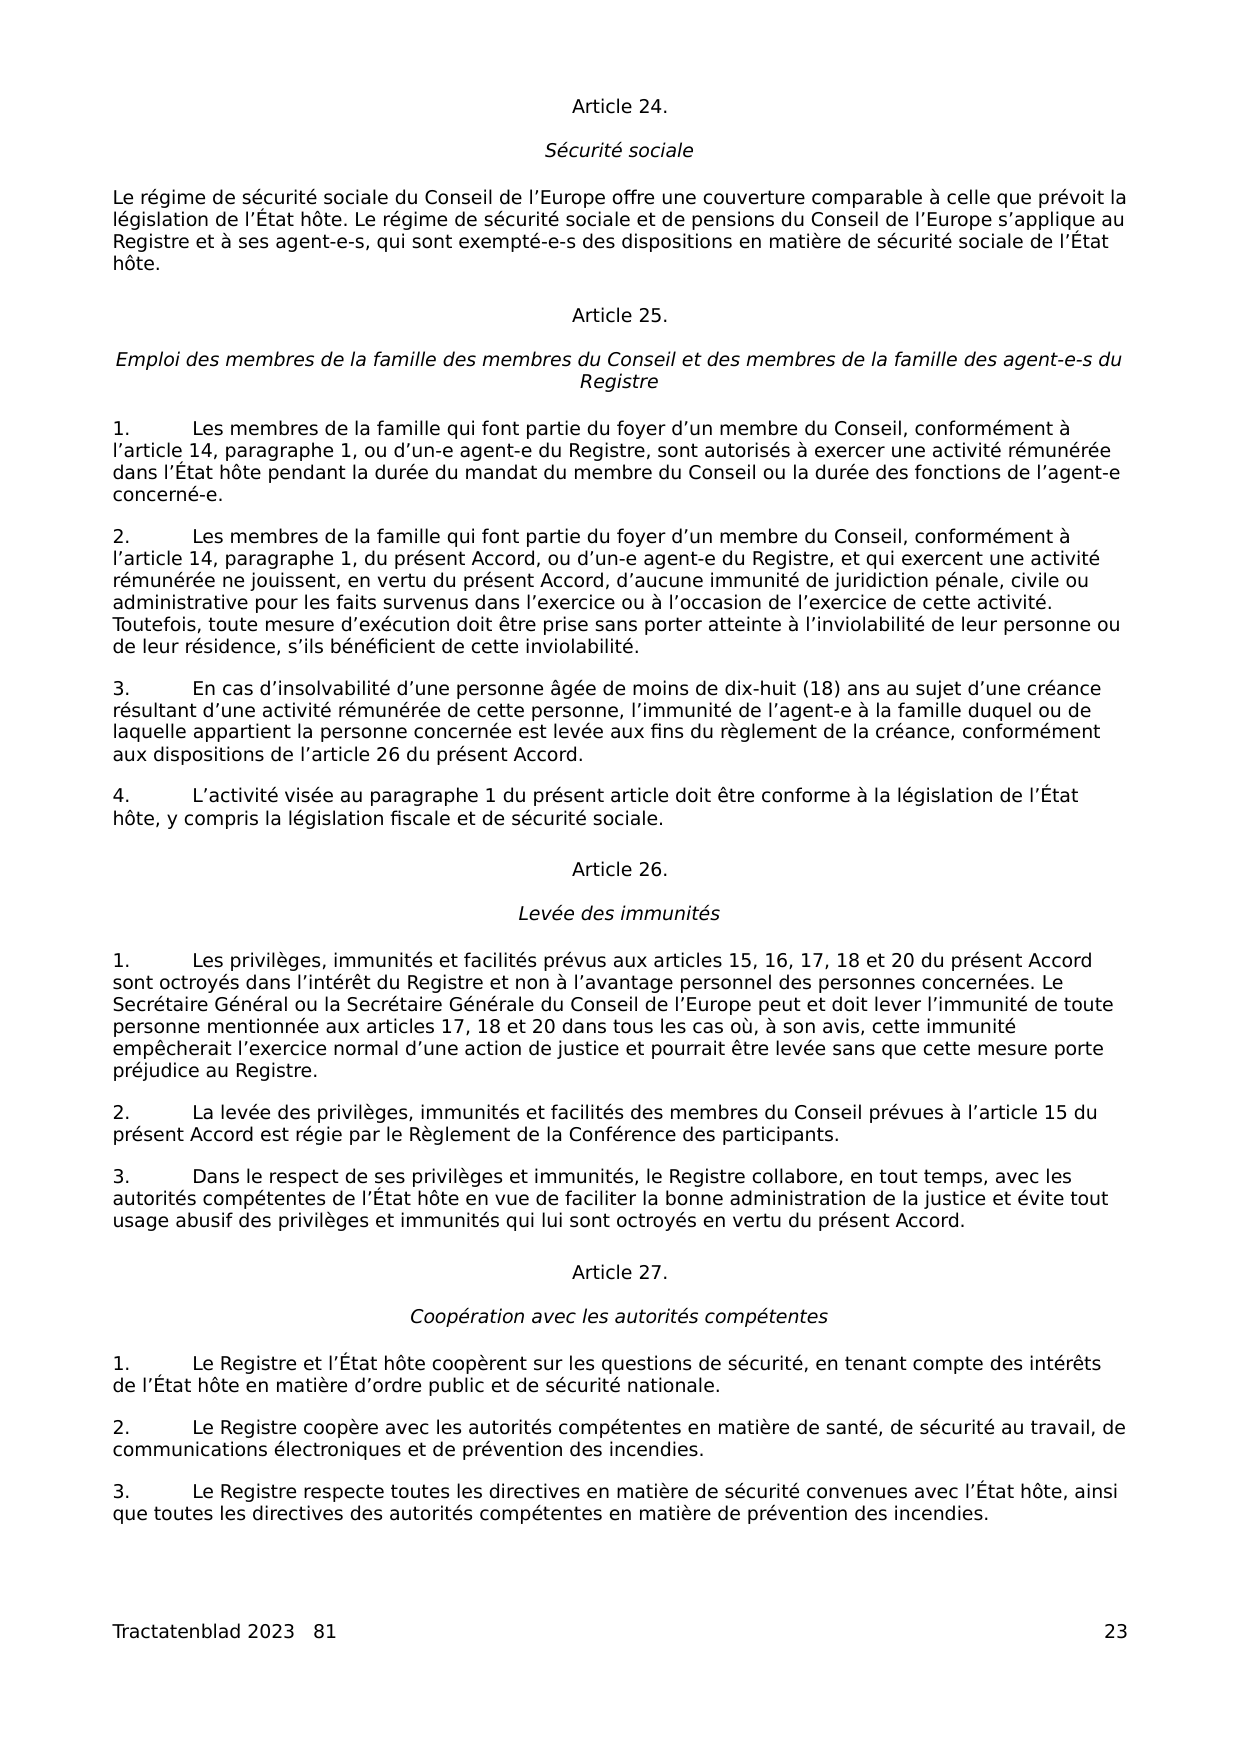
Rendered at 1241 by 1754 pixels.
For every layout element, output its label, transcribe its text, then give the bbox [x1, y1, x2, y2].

subtitle Article 27. Coopération avec les autorités compétentes [112, 1262, 1128, 1328]
text 3. Dans le respect de ses privilèges et immunités, le Registre collabore, en tout temps, avec les autorités compétentes de l’État hôte en vue de faciliter la bonne administration de la justice et évite tout usage abusif des privilèges et immunités qui lui sont octroyés en vertu du présent Accord. [112, 1166, 1128, 1232]
subtitle Article 26. Levée des immunités [112, 859, 1128, 925]
text 1. Le Registre et l’État hôte coopèrent sur les questions de sécurité, en tenant compte des intérêts de l’État hôte en matière d’ordre public et de sécurité nationale. [112, 1353, 1128, 1397]
text 2. Le Registre coopère avec les autorités compétentes en matière de santé, de sécurité au travail, de communications électroniques et de prévention des incendies. [112, 1417, 1128, 1461]
text 3. Le Registre respecte toutes les directives en matière de sécurité convenues avec l’État hôte, ainsi que toutes les directives des autorités compétentes en matière de prévention des incendies. [112, 1481, 1128, 1525]
text 4. L’activité visée au paragraphe 1 du présent article doit être conforme à la législation de l’État hôte, y compris la législation fiscale et de sécurité sociale. [112, 785, 1128, 829]
text 2. Les membres de la famille qui font partie du foyer d’un membre du Conseil, conformément à l’article 14, paragraphe 1, du présent Accord, ou d’un-e agent-e du Registre, et qui exercent une activité rémunérée ne jouissent, en vertu du présent Accord, d’aucune immunité de juridiction pénale, civile ou administrative pour les faits survenus dans l’exercice ou à l’occasion de l’exercice de cette activité. Toutefois, toute mesure d’exécution doit être prise sans porter atteinte à l’inviolabilité de leur personne ou de leur résidence, s’ils bénéficient de cette inviolabilité. [112, 526, 1128, 657]
subtitle Article 24. Sécurité sociale [112, 96, 1128, 162]
text 1. Les membres de la famille qui font partie du foyer d’un membre du Conseil, conformément à l’article 14, paragraphe 1, ou d’un-e agent-e du Registre, sont autorisés à exercer une activité rémunérée dans l’État hôte pendant la durée du mandat du membre du Conseil ou la durée des fonctions de l’agent-e concerné-e. [112, 418, 1128, 506]
subtitle Article 25. Emploi des membres de la famille des membres du Conseil et des membres de la famille des agent-e-s du Registre [112, 305, 1128, 393]
text 2. La levée des privilèges, immunités et facilités des membres du Conseil prévues à l’article 15 du présent Accord est régie par le Règlement de la Conférence des participants. [112, 1102, 1128, 1146]
text 3. En cas d’insolvabilité d’une personne âgée de moins de dix-huit (18) ans au sujet d’une créance résultant d’une activité rémunérée de cette personne, l’immunité de l’agent-e à la famille duquel ou de laquelle appartient la personne concernée est levée aux fins du règlement de la créance, conformément aux dispositions de l’article 26 du présent Accord. [112, 677, 1128, 765]
text Le régime de sécurité sociale du Conseil de l’Europe offre une couverture comparable à celle que prévoit la législation de l’État hôte. Le régime de sécurité sociale et de pensions du Conseil de l’Europe s’applique au Registre et à ses agent-e-s, qui sont exempté-e-s des dispositions en matière de sécurité sociale de l’État hôte. [112, 187, 1128, 275]
text 1. Les privilèges, immunités et facilités prévus aux articles 15, 16, 17, 18 et 20 du présent Accord sont octroyés dans l’intérêt du Registre et non à l’avantage personnel des personnes concernées. Le Secrétaire Général ou la Secrétaire Générale du Conseil de l’Europe peut et doit lever l’immunité de toute personne mentionnée aux articles 17, 18 et 20 dans tous les cas où, à son avis, cette immunité empêcherait l’exercice normal d’une action de justice et pourrait être levée sans que cette mesure porte préjudice au Registre. [112, 950, 1128, 1082]
